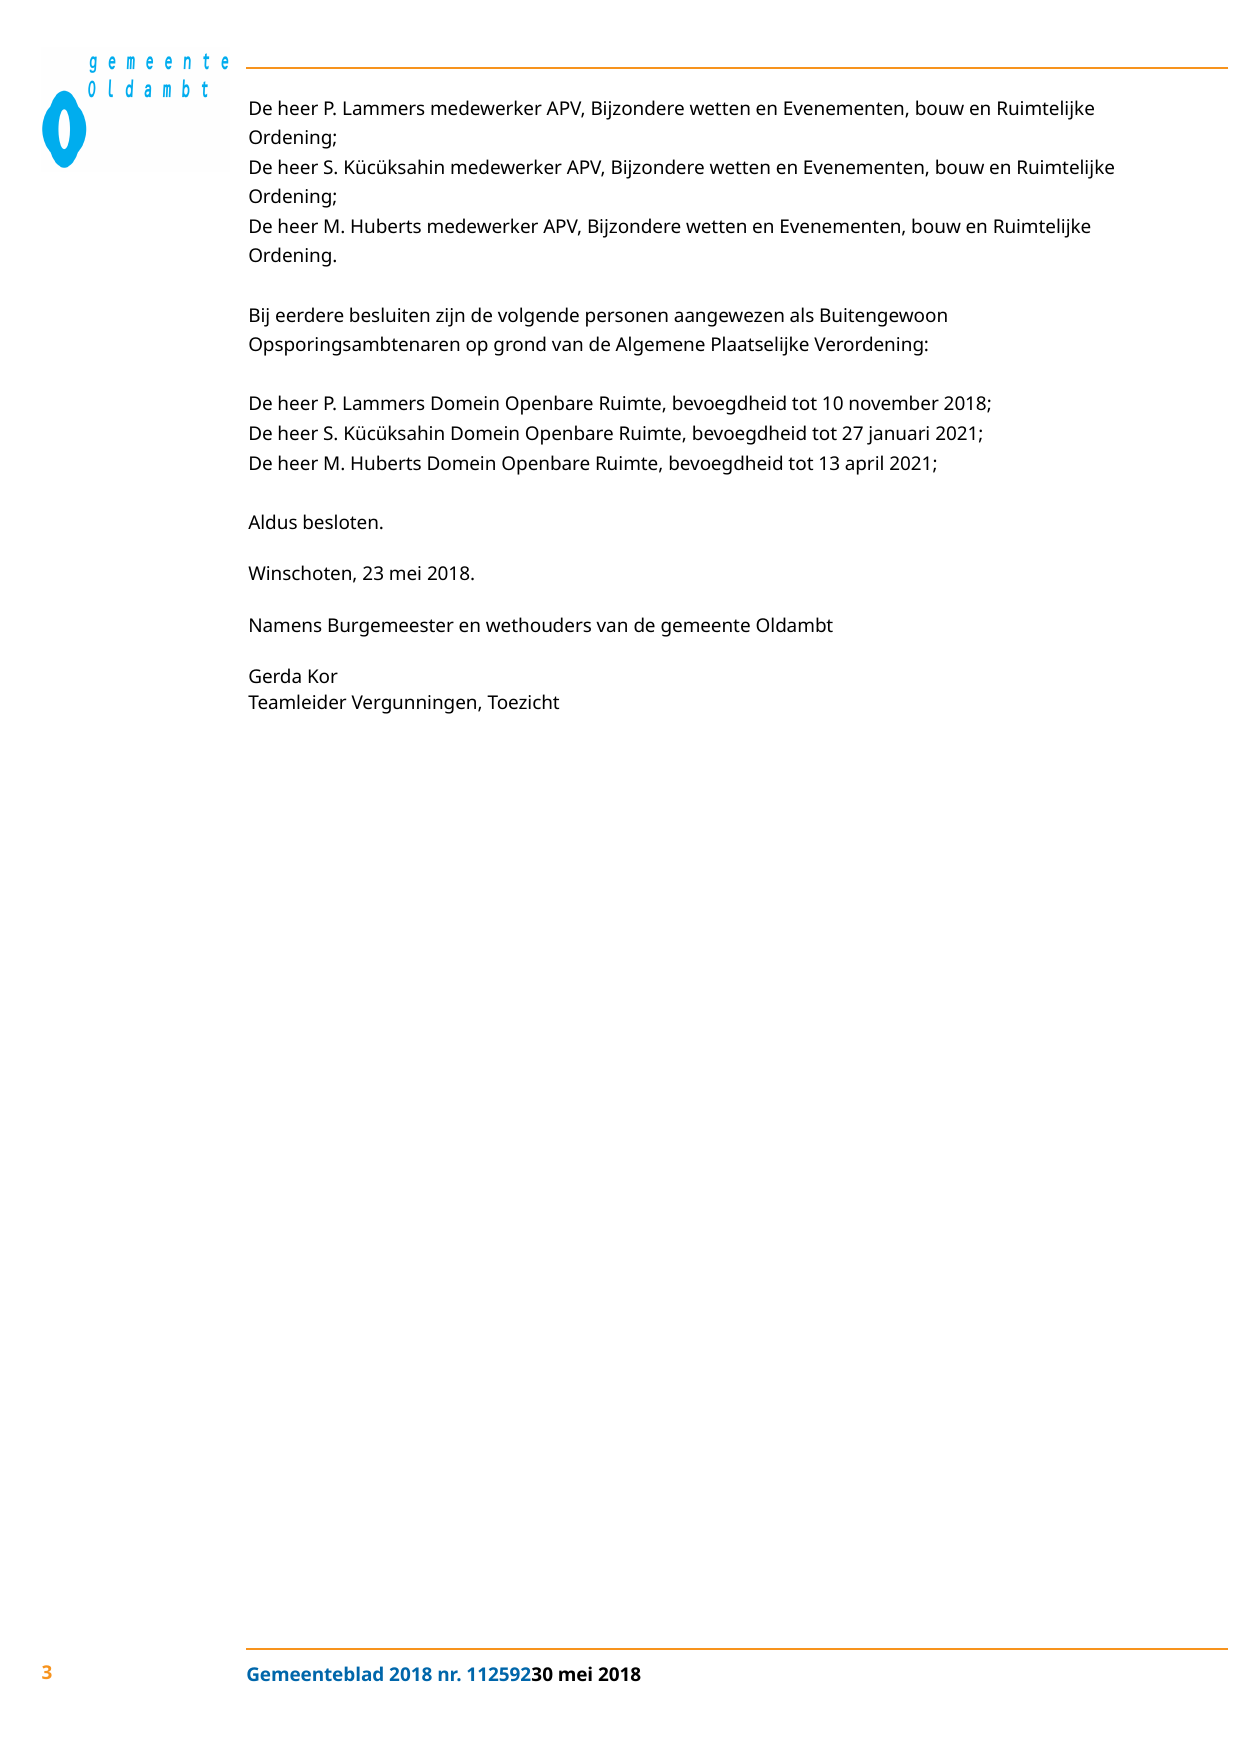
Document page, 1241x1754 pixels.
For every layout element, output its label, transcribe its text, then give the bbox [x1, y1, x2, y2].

text Namens Burgemeester en wethouders van de gemeente Oldambt [248, 612, 1152, 638]
text De heer P. Lammers Domein Openbare Ruimte, bevoegdheid tot 10 november 2018; [248, 391, 1152, 416]
text Gerda Kor [248, 663, 1152, 689]
text Teamleider Vergunningen, Toezicht [248, 689, 1152, 715]
text De heer M. Huberts medewerker APV, Bijzondere wetten en Evenementen, bouw en Ruimtelijke Ordening. [248, 213, 1152, 268]
text Aldus besloten. [248, 509, 1152, 535]
text Winschoten, 23 mei 2018. [248, 560, 1152, 586]
text Bij eerdere besluiten zijn de volgende personen aangewezen als Buitengewoon Opsporingsambtenaren op grond van de Algemene Plaatselijke Verordening: [248, 302, 1152, 357]
picture [41, 47, 231, 172]
text De heer P. Lammers medewerker APV, Bijzondere wetten en Evenementen, bouw en Ruimtelijke Ordening; [248, 95, 1152, 150]
text De heer S. Kücüksahin Domein Openbare Ruimte, bevoegdheid tot 27 januari 2021; [248, 420, 1152, 446]
text De heer S. Kücüksahin medewerker APV, Bijzondere wetten en Evenementen, bouw en Ruimtelijke Ordening; [248, 154, 1152, 209]
text De heer M. Huberts Domein Openbare Ruimte, bevoegdheid tot 13 april 2021; [248, 450, 1152, 476]
